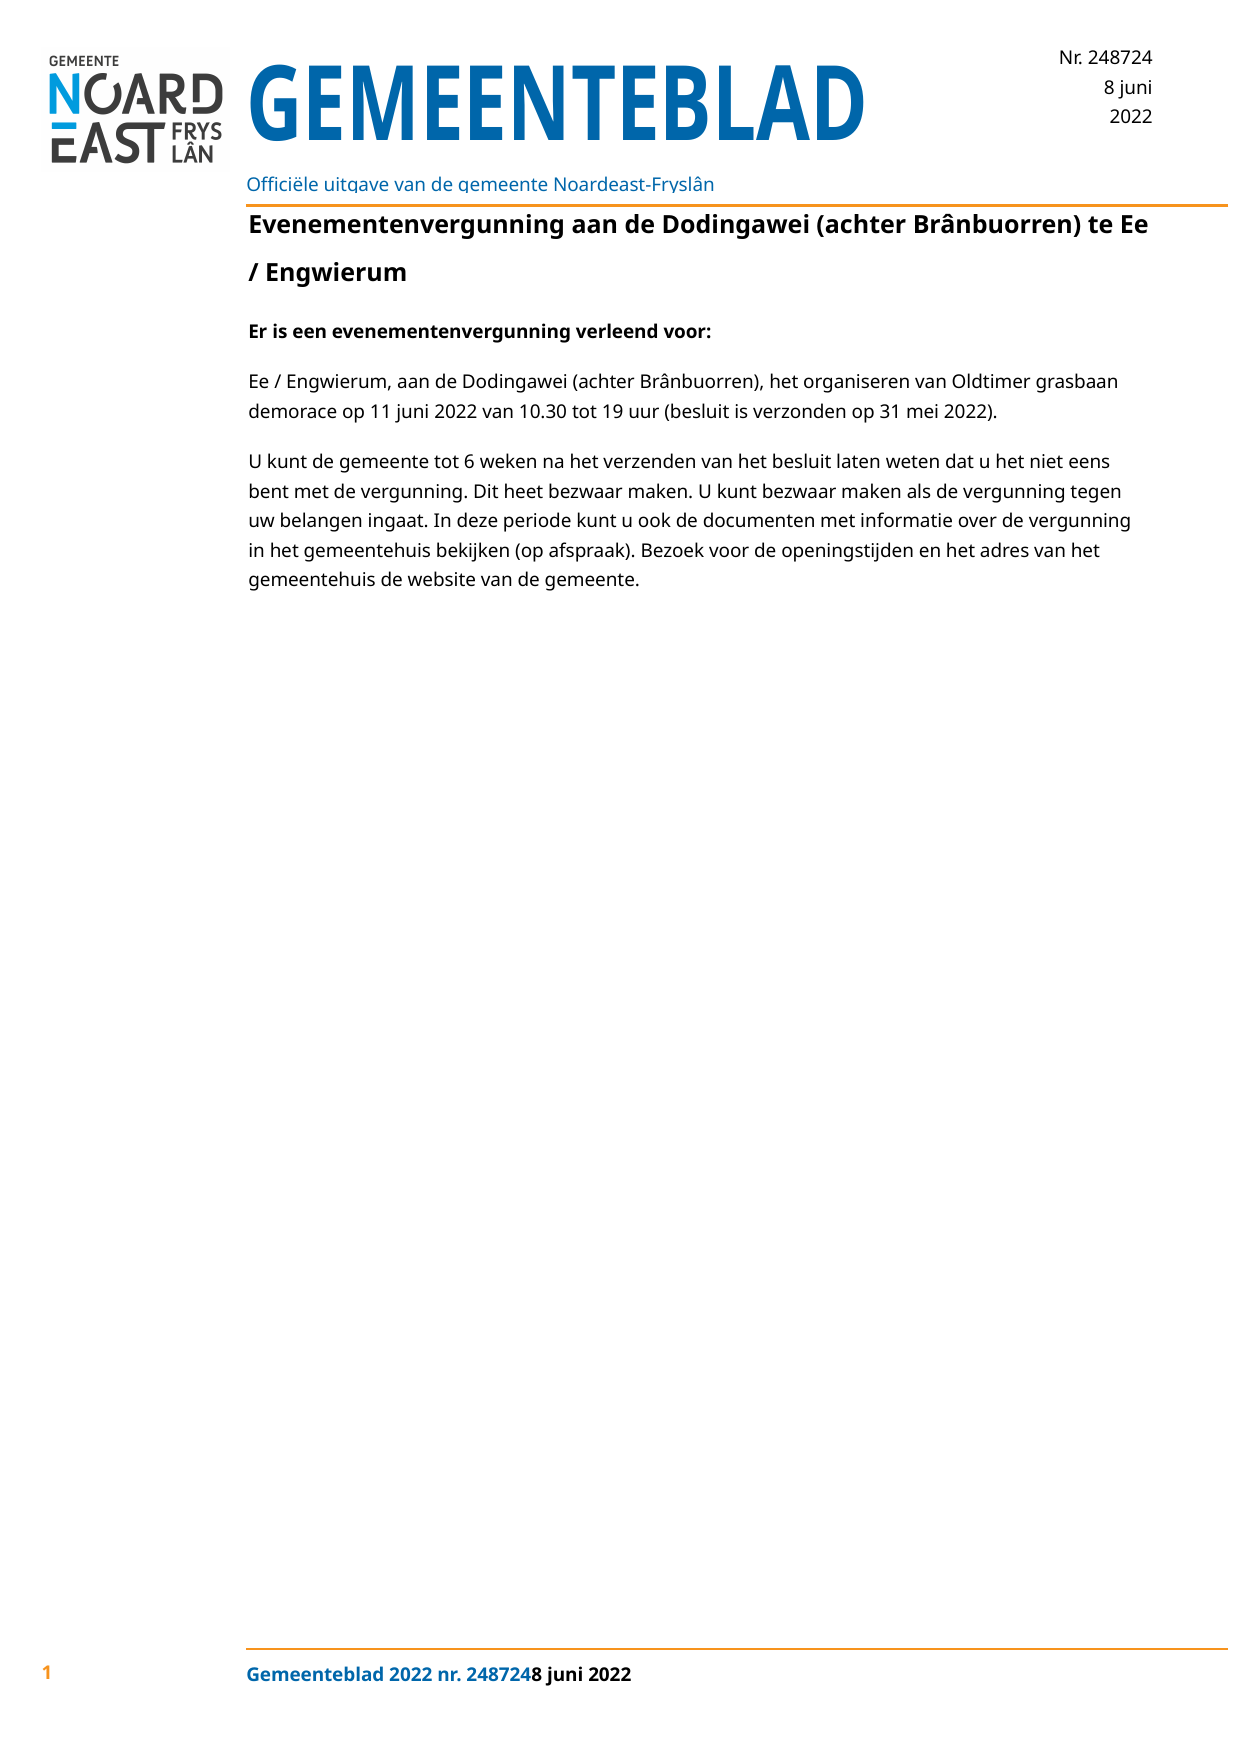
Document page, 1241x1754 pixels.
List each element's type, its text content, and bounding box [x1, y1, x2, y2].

text Er is een evenementenvergunning verleend voor: [248, 318, 1152, 344]
picture [41, 47, 231, 172]
text Ee / Engwierum, aan de Dodingawei (achter Brânbuorren), het organiseren van Oldtimer grasbaan demorace op 11 juni 2022 van 10.30 tot 19 uur (besluit is verzonden op 31 mei 2022). [248, 368, 1152, 424]
text U kunt de gemeente tot 6 weken na het verzenden van het besluit laten weten dat u het niet eens bent met de vergunning. Dit heet bezwaar maken. U kunt bezwaar maken als de vergunning tegen uw belangen ingaat. In deze periode kunt u ook de documenten met informatie over de vergunning in het gemeentehuis bekijken (op afspraak). Bezoek voor de openingstijden en het adres van het gemeentehuis de website van de gemeente. [248, 448, 1152, 592]
text Evenementenvergunning aan de Dodingawei (achter Brânbuorren) te Ee / Engwierum [248, 207, 1152, 288]
